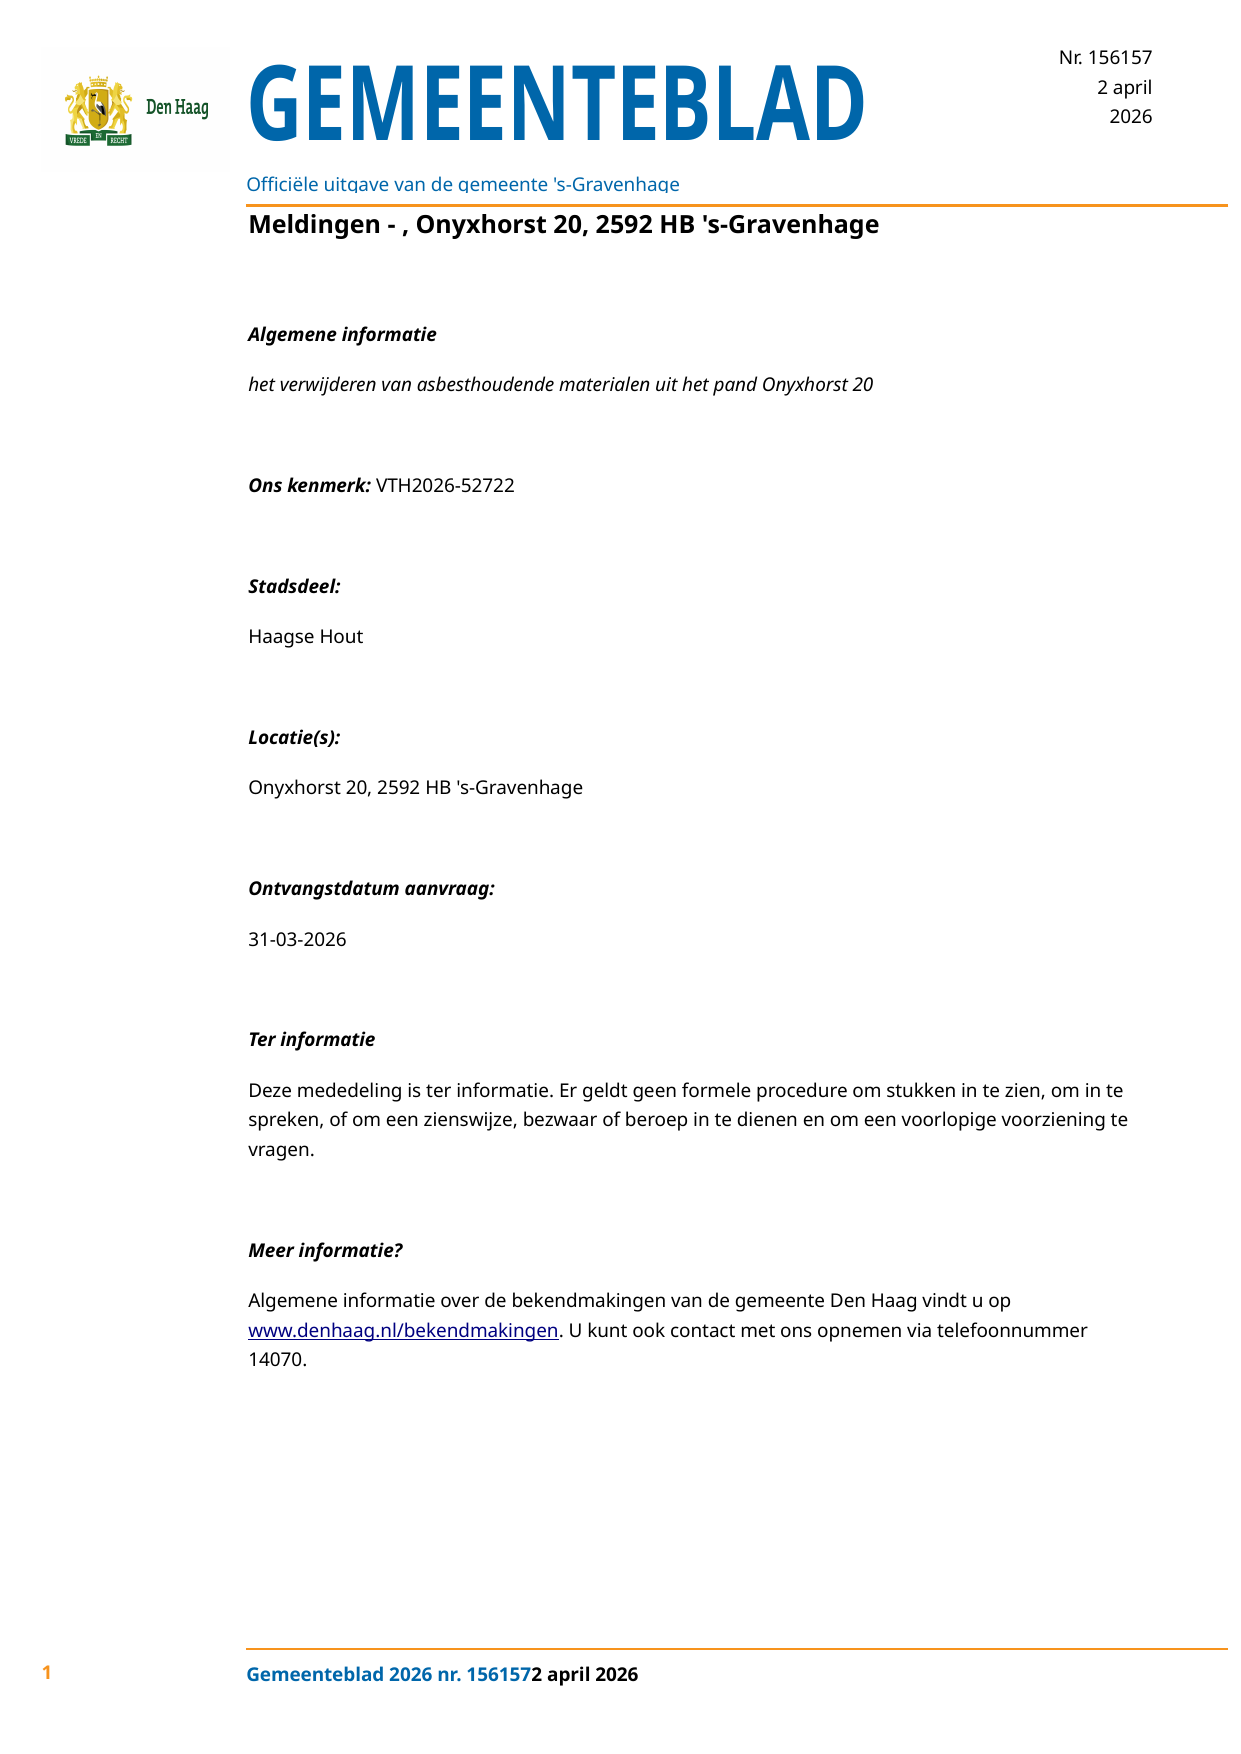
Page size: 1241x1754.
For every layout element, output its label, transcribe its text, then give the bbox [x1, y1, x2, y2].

text Locatie(s): [248, 724, 1152, 750]
text Ontvangstdatum aanvraag: [248, 875, 1152, 901]
text Algemene informatie [248, 321, 1152, 346]
text Ons kenmerk: VTH2026-52722 [248, 472, 1152, 498]
text Meldingen - , Onyxhorst 20, 2592 HB 's-Gravenhage [248, 207, 1152, 241]
text Algemene informatie over de bekendmakingen van de gemeente Den Haag vindt u op www.denhaag.nl/bekendmakingen. U kunt ook contact met ons opnemen via telefoonnummer 14070. [248, 1287, 1152, 1372]
text Ter informatie [248, 1027, 1152, 1052]
picture [41, 47, 231, 172]
text Onyxhorst 20, 2592 HB 's-Gravenhage [248, 774, 1152, 800]
text Meer informatie? [248, 1237, 1152, 1263]
text Haagse Hout [248, 623, 1152, 649]
text het verwijderen van asbesthoudende materialen uit het pand Onyxhorst 20 [248, 371, 1152, 397]
text 31-03-2026 [248, 926, 1152, 951]
text Deze mededeling is ter informatie. Er geldt geen formele procedure om stukken in te zien, om in te spreken, of om een zienswijze, bezwaar of beroep in te dienen en om een voorlopige voorziening te vragen. [248, 1077, 1152, 1162]
text Stadsdeel: [248, 573, 1152, 598]
